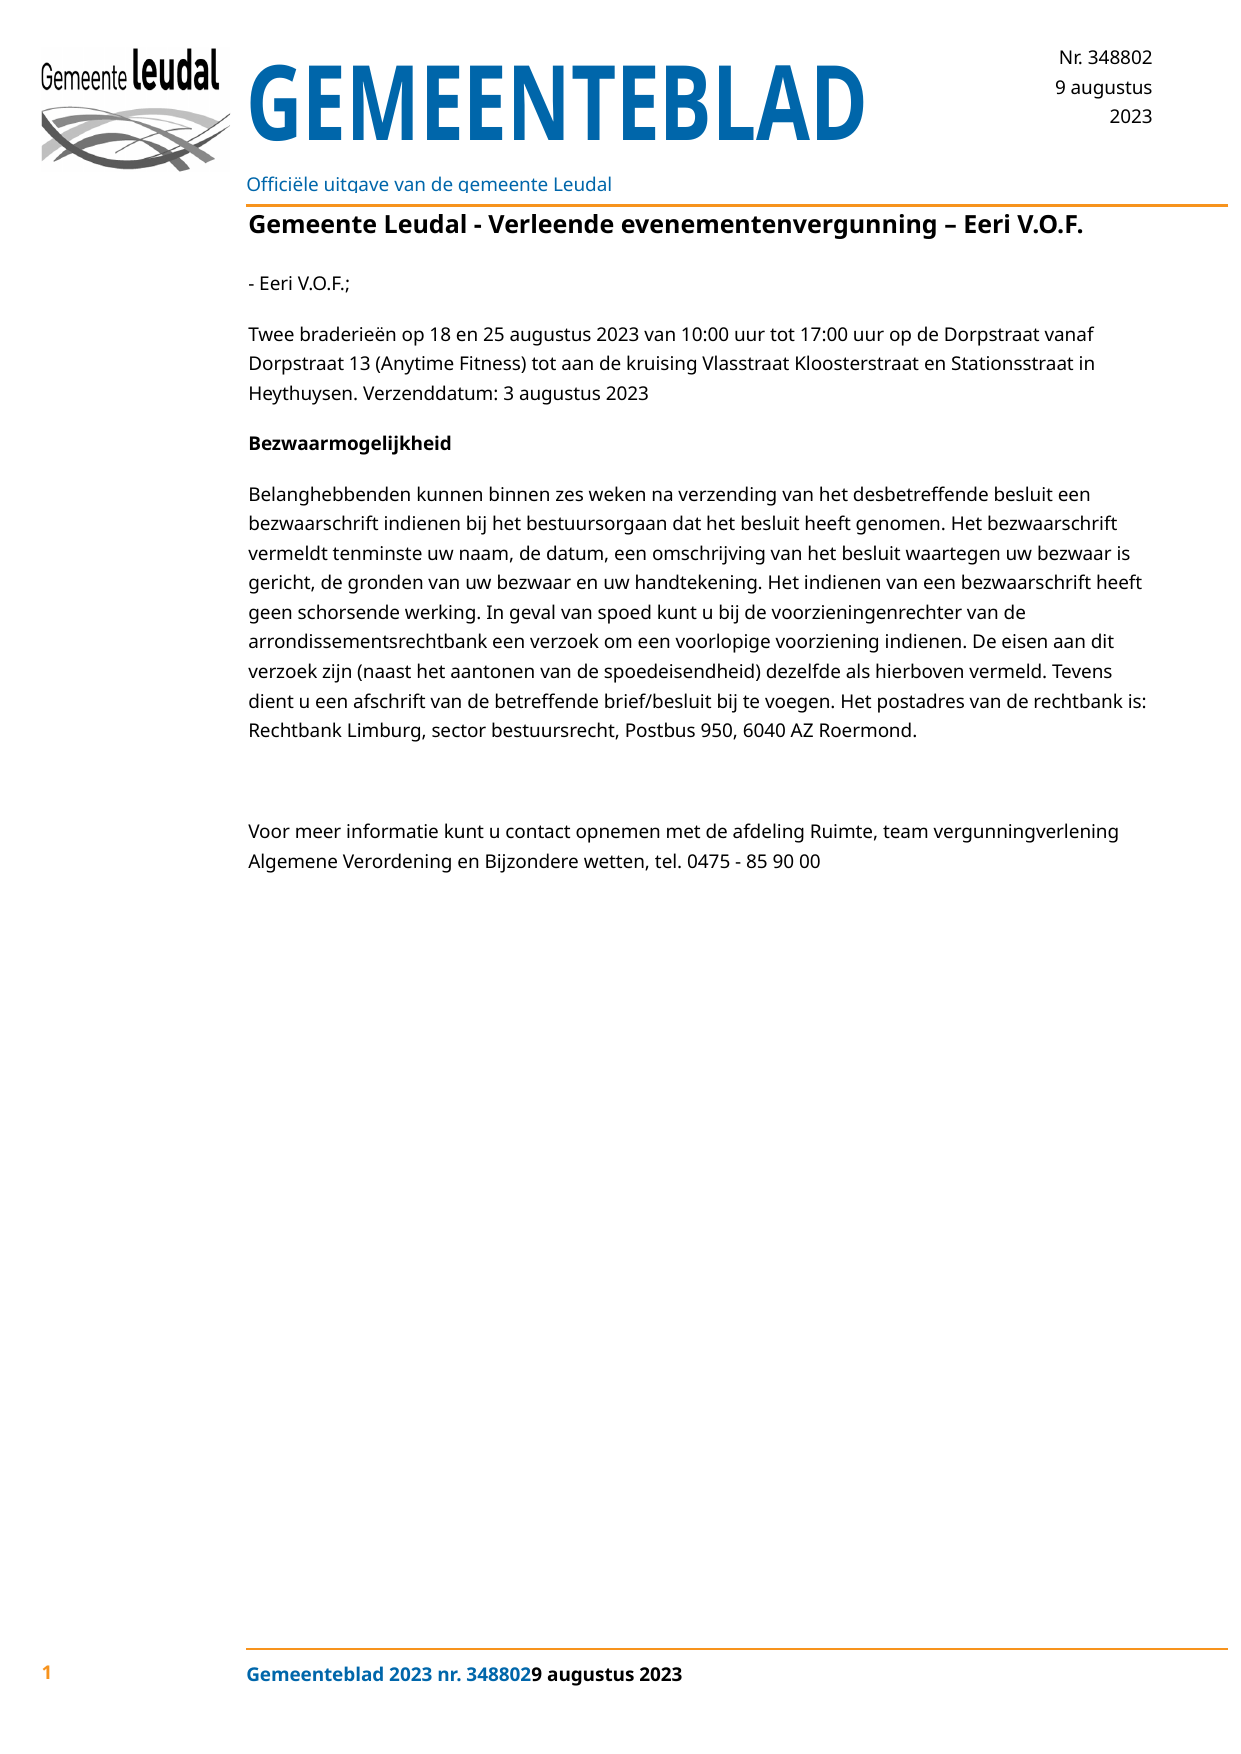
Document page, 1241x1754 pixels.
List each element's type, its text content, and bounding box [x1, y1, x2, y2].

text - Eeri V.O.F.; [248, 270, 1152, 296]
text Bezwaarmogelijkheid [248, 430, 1152, 456]
text Voor meer informatie kunt u contact opnemen met de afdeling Ruimte, team vergunningverlening Algemene Verordening en Bijzondere wetten, tel. 0475 - 85 90 00 [248, 818, 1152, 873]
text Gemeente Leudal - Verleende evenementenvergunning – Eeri V.O.F. [248, 207, 1152, 241]
text Belanghebbenden kunnen binnen zes weken na verzending van het desbetreffende besluit een bezwaarschrift indienen bij het bestuursorgaan dat het besluit heeft genomen. Het bezwaarschrift vermeldt tenminste uw naam, de datum, een omschrijving van het besluit waartegen uw bezwaar is gericht, de gronden van uw bezwaar en uw handtekening. Het indienen van een bezwaarschrift heeft geen schorsende werking. In geval van spoed kunt u bij de voorzieningenrechter van de arrondissementsrechtbank een verzoek om een voorlopige voorziening indienen. De eisen aan dit verzoek zijn (naast het aantonen van de spoedeisendheid) dezelfde als hierboven vermeld. Tevens dient u een afschrift van de betreffende brief/besluit bij te voegen. Het postadres van de rechtbank is: Rechtbank Limburg, sector bestuursrecht, Postbus 950, 6040 AZ Roermond. [248, 481, 1152, 743]
text Twee braderieën op 18 en 25 augustus 2023 van 10:00 uur tot 17:00 uur op de Dorpstraat vanaf Dorpstraat 13 (Anytime Fitness) tot aan de kruising Vlasstraat Kloosterstraat en Stationsstraat in Heythuysen. Verzenddatum: 3 augustus 2023 [248, 321, 1152, 406]
picture [41, 47, 231, 172]
